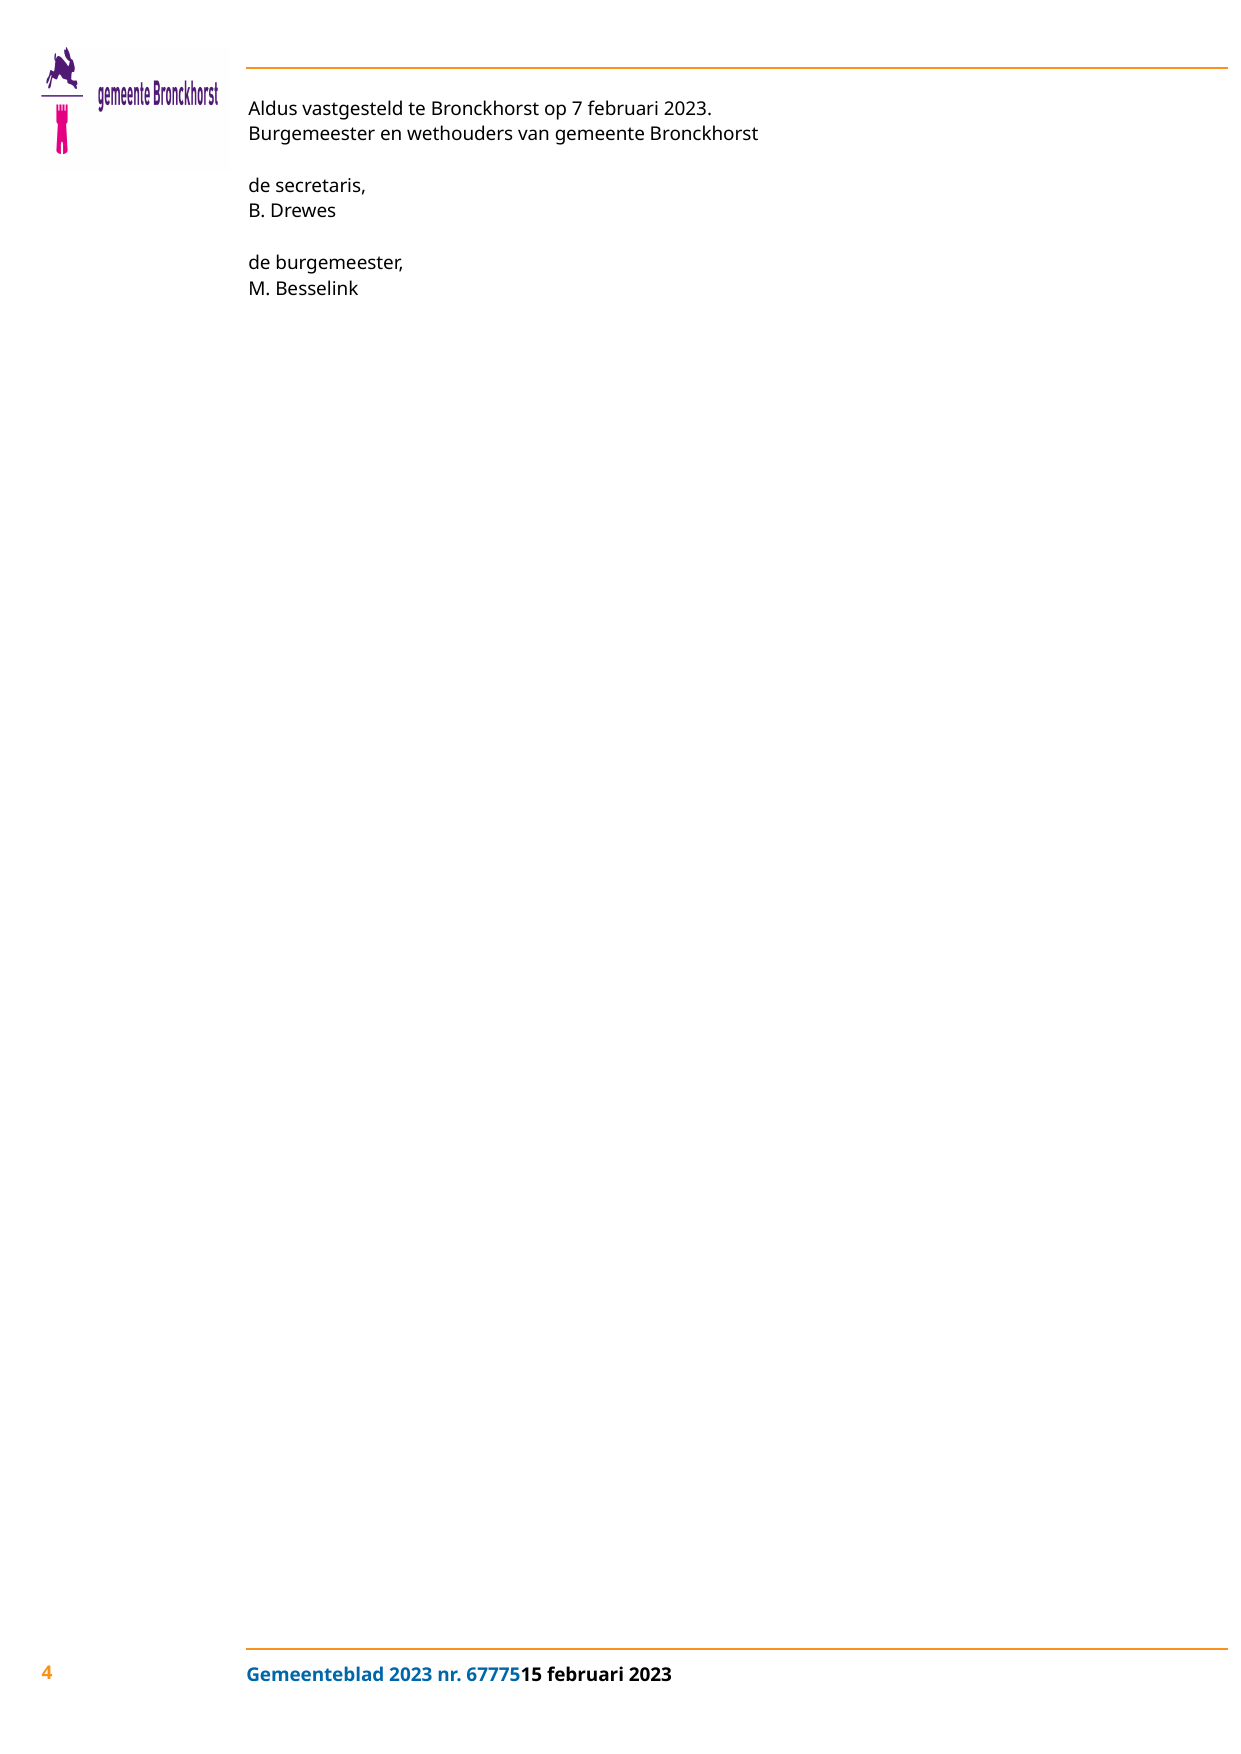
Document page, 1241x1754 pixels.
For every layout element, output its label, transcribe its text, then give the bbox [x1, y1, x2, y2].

text Aldus vastgesteld te Bronckhorst op 7 februari 2023. [248, 95, 1152, 121]
text B. Drewes [248, 198, 1152, 223]
text Burgemeester en wethouders van gemeente Bronckhorst [248, 121, 1152, 146]
text de secretaris, [248, 172, 1152, 198]
picture [41, 47, 231, 172]
text M. Besselink [248, 275, 1152, 301]
text de burgemeester, [248, 249, 1152, 275]
